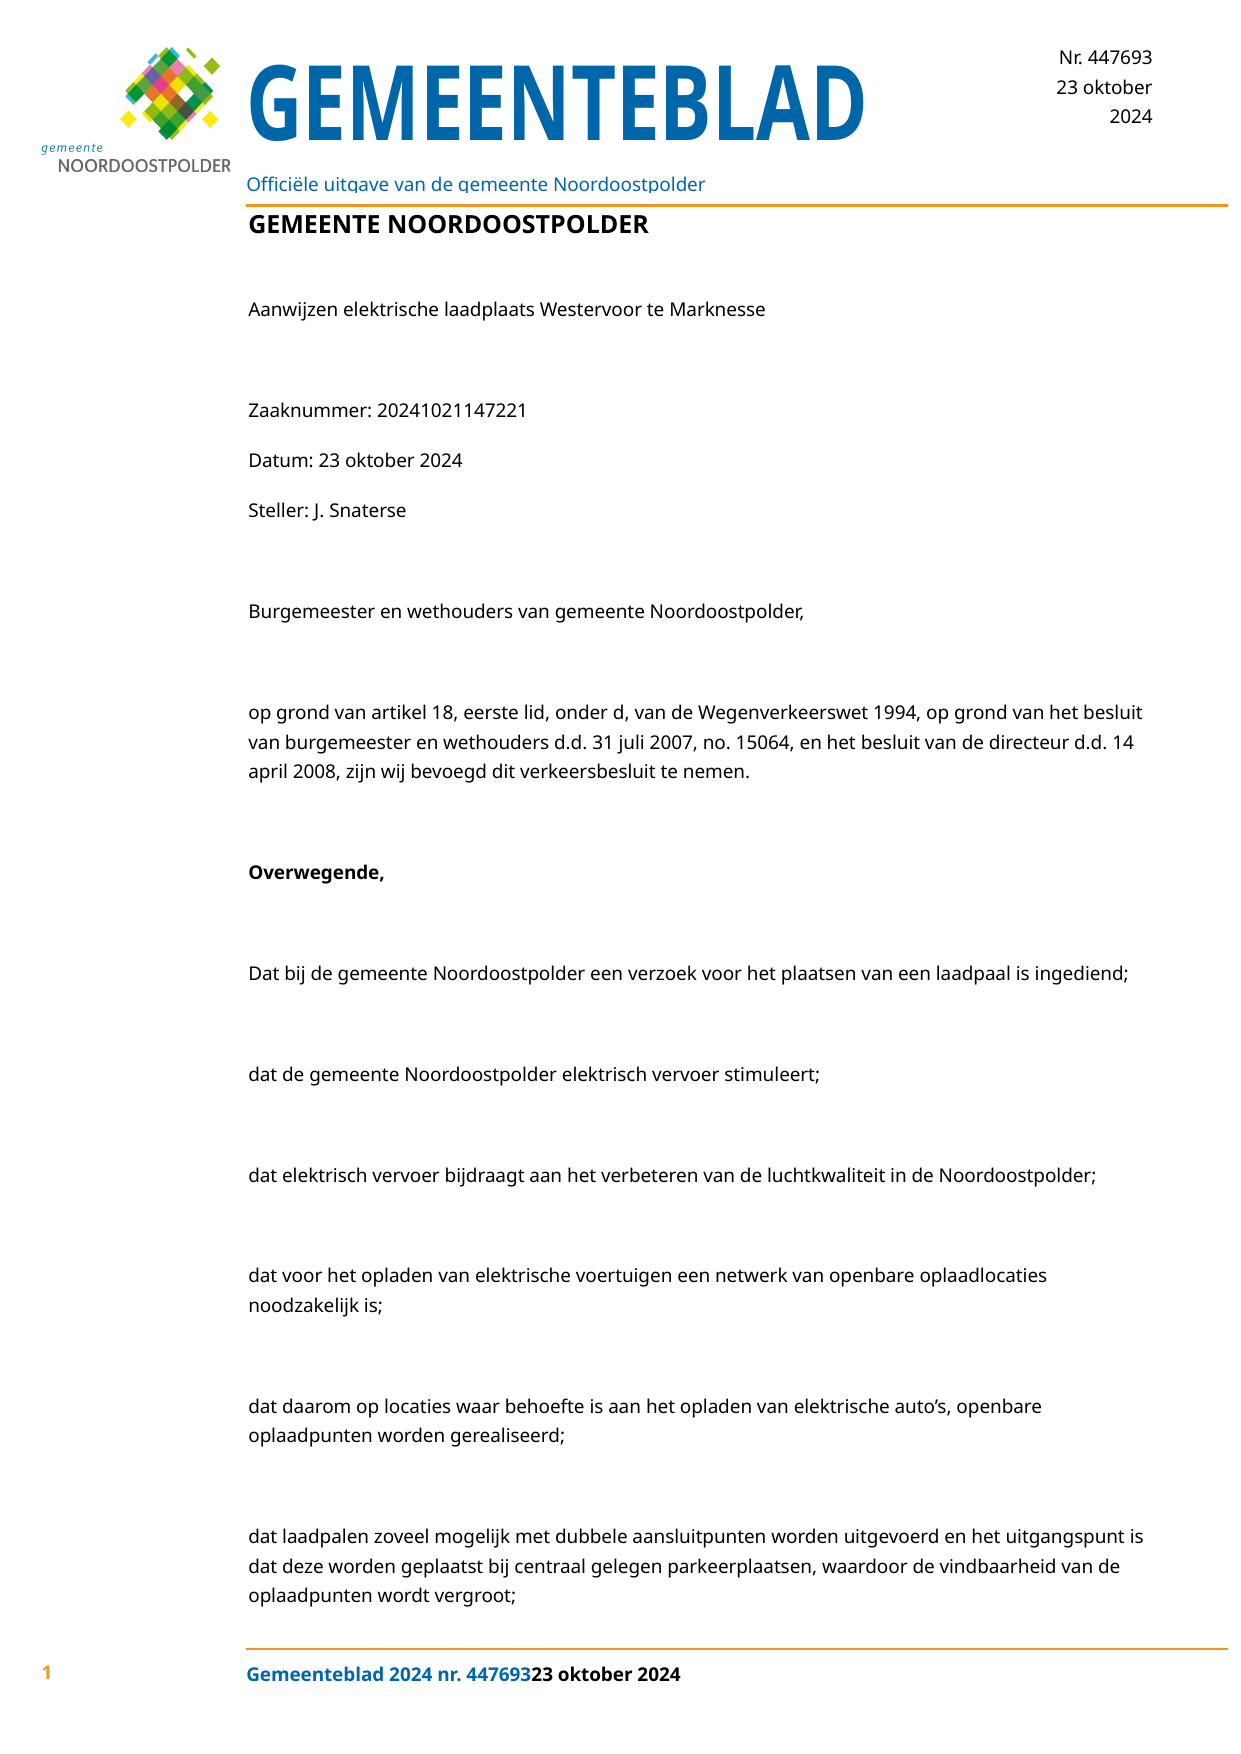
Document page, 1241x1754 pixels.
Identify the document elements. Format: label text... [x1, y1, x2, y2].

text Datum: 23 oktober 2024 [248, 447, 1152, 473]
text Steller: J. Snaterse [248, 498, 1152, 523]
text Zaaknummer: 20241021147221 [248, 397, 1152, 423]
text Overwegende, [248, 859, 1152, 885]
text Aanwijzen elektrische laadplaats Westervoor te Marknesse [248, 296, 1152, 322]
picture [41, 47, 231, 172]
text dat laadpalen zoveel mogelijk met dubbele aansluitpunten worden uitgevoerd en het uitgangspunt is dat deze worden geplaatst bij centraal gelegen parkeerplaatsen, waardoor de vindbaarheid van de oplaadpunten wordt vergroot; [248, 1523, 1152, 1608]
text Dat bij de gemeente Noordoostpolder een verzoek voor het plaatsen van een laadpaal is ingediend; [248, 960, 1152, 986]
text GEMEENTE NOORDOOSTPOLDER [248, 207, 1152, 241]
text dat elektrisch vervoer bijdraagt aan het verbeteren van de luchtkwaliteit in de Noordoostpolder; [248, 1162, 1152, 1188]
text dat daarom op locaties waar behoefte is aan het opladen van elektrische auto’s, openbare oplaadpunten worden gerealiseerd; [248, 1393, 1152, 1448]
text dat voor het opladen van elektrische voertuigen een netwerk van openbare oplaadlocaties noodzakelijk is; [248, 1263, 1152, 1318]
text op grond van artikel 18, eerste lid, onder d, van de Wegenverkeerswet 1994, op grond van het besluit van burgemeester en wethouders d.d. 31 juli 2007, no. 15064, en het besluit van de directeur d.d. 14 april 2008, zijn wij bevoegd dit verkeersbesluit te nemen. [248, 699, 1152, 784]
text dat de gemeente Noordoostpolder elektrisch vervoer stimuleert; [248, 1061, 1152, 1087]
text Burgemeester en wethouders van gemeente Noordoostpolder, [248, 598, 1152, 624]
